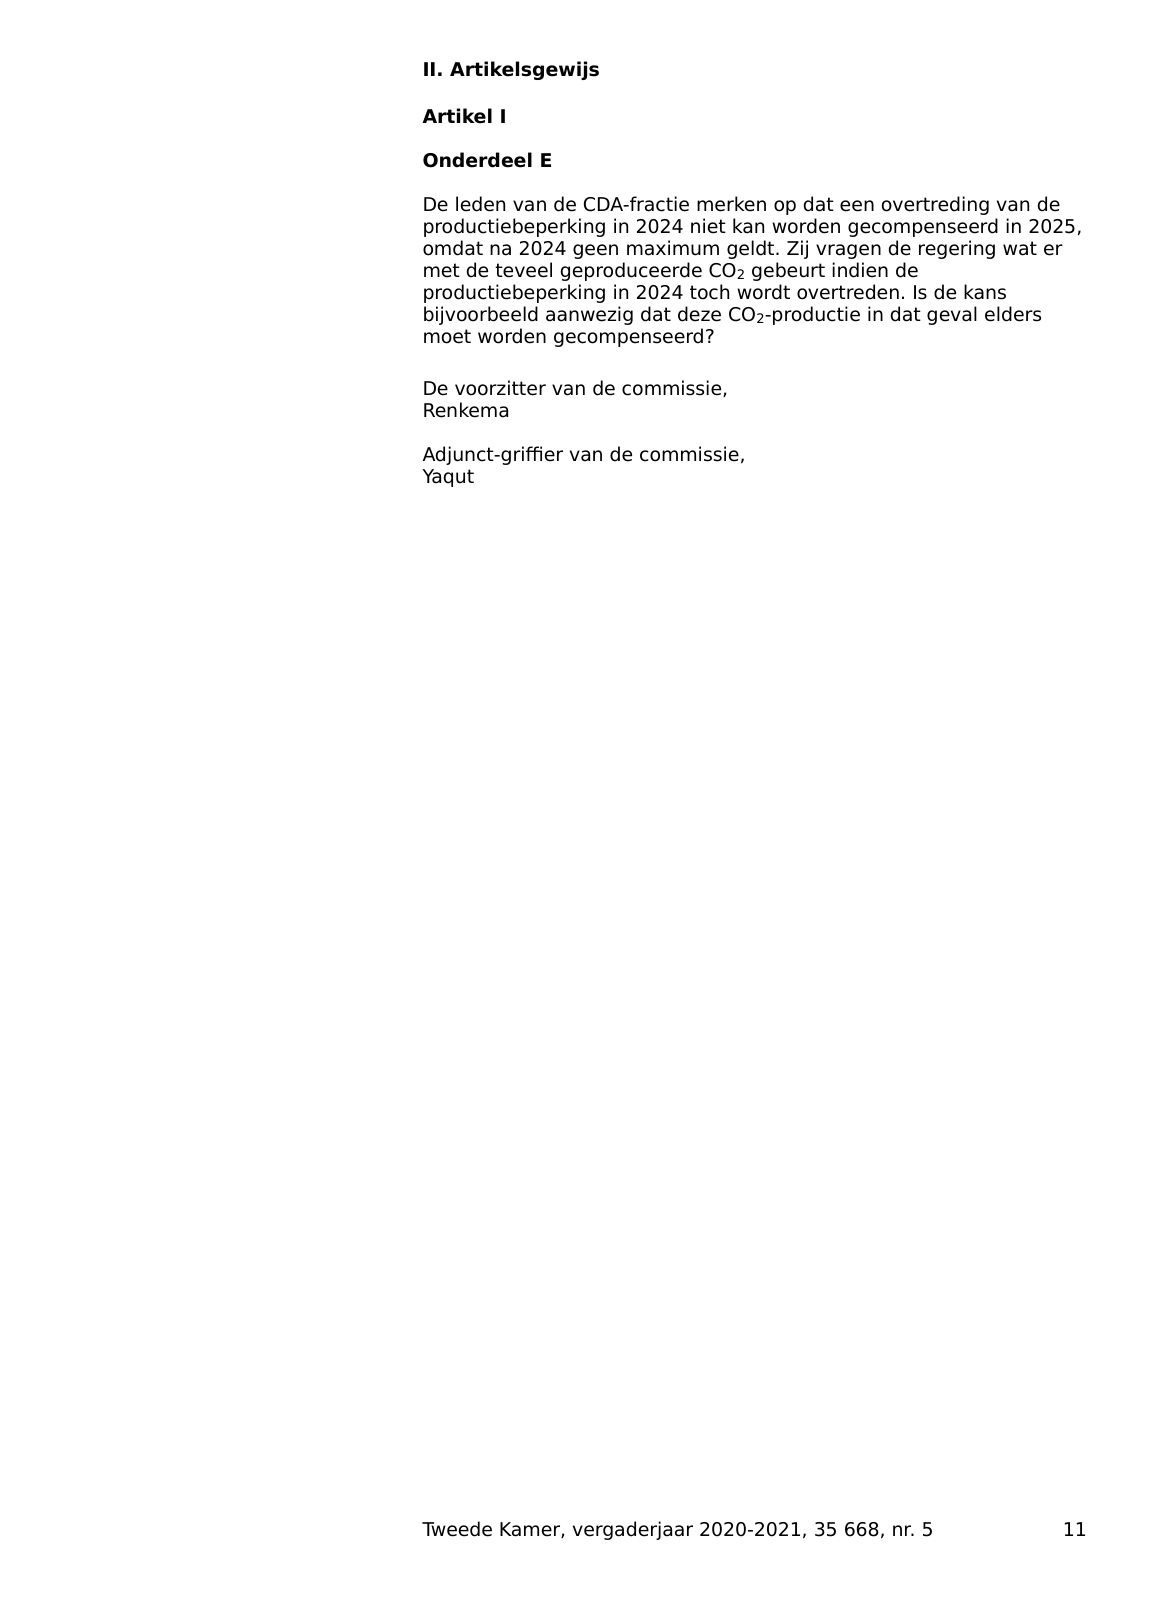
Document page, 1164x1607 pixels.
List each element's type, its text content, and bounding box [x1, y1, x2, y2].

text De voorzitter van de commissie, Renkema [422, 378, 1087, 422]
subtitle II. Artikelsgewijs [422, 59, 1087, 81]
subtitle Artikel I [422, 106, 1087, 128]
text Adjunct-griffier van de commissie, Yaqut [422, 444, 1087, 488]
subtitle Onderdeel E [422, 150, 1087, 172]
text De leden van de CDA-fractie merken op dat een overtreding van de productiebeperking in 2024 niet kan worden gecompenseerd in 2025, omdat na 2024 geen maximum geldt. Zij vragen de regering wat er met de teveel geproduceerde CO2 gebeurt indien de productiebeperking in 2024 toch wordt overtreden. Is de kans bijvoorbeeld aanwezig dat deze CO2-productie in dat geval elders moet worden gecompenseerd? [422, 194, 1087, 348]
